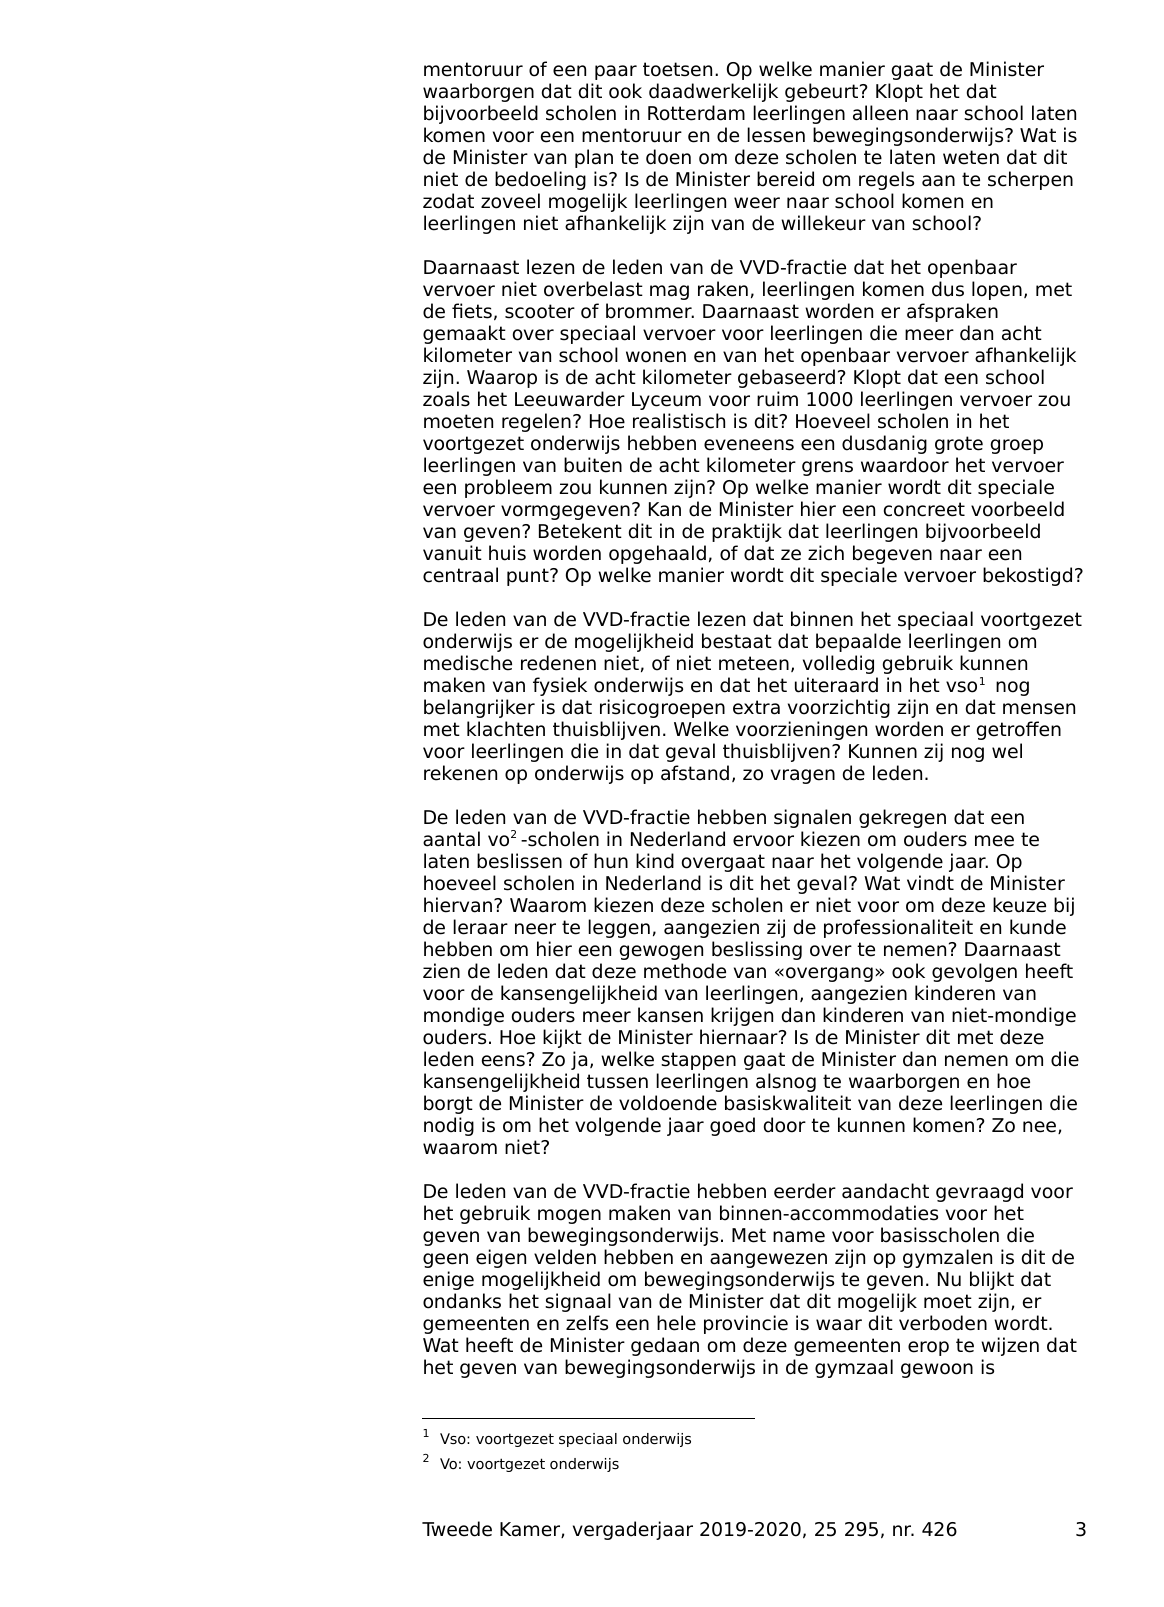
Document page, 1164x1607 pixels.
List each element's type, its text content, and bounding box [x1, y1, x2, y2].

text Daarnaast lezen de leden van de VVD-fractie dat het openbaar vervoer niet overbelast mag raken, leerlingen komen dus lopen, met de fiets, scooter of brommer. Daarnaast worden er afspraken gemaakt over speciaal vervoer voor leerlingen die meer dan acht kilometer van school wonen en van het openbaar vervoer afhankelijk zijn. Waarop is de acht kilometer gebaseerd? Klopt dat een school zoals het Leeuwarder Lyceum voor ruim 1000 leerlingen vervoer zou moeten regelen? Hoe realistisch is dit? Hoeveel scholen in het voortgezet onderwijs hebben eveneens een dusdanig grote groep leerlingen van buiten de acht kilometer grens waardoor het vervoer een probleem zou kunnen zijn? Op welke manier wordt dit speciale vervoer vormgegeven? Kan de Minister hier een concreet voorbeeld van geven? Betekent dit in de praktijk dat leerlingen bijvoorbeeld vanuit huis worden opgehaald, of dat ze zich begeven naar een centraal punt? Op welke manier wordt dit speciale vervoer bekostigd? [422, 257, 1087, 587]
text mentoruur of een paar toetsen. Op welke manier gaat de Minister waarborgen dat dit ook daadwerkelijk gebeurt? Klopt het dat bijvoorbeeld scholen in Rotterdam leerlingen alleen naar school laten komen voor een mentoruur en de lessen bewegingsonderwijs? Wat is de Minister van plan te doen om deze scholen te laten weten dat dit niet de bedoeling is? Is de Minister bereid om regels aan te scherpen zodat zoveel mogelijk leerlingen weer naar school komen en leerlingen niet afhankelijk zijn van de willekeur van school? [422, 59, 1087, 235]
text De leden van de VVD-fractie hebben signalen gekregen dat een aantal vo-scholen in Nederland ervoor kiezen om ouders mee te laten beslissen of hun kind overgaat naar het volgende jaar. Op hoeveel scholen in Nederland is dit het geval? Wat vindt de Minister hiervan? Waarom kiezen deze scholen er niet voor om deze keuze bij de leraar neer te leggen, aangezien zij de professionaliteit en kunde hebben om hier een gewogen beslissing over te nemen? Daarnaast zien de leden dat deze methode van «overgang» ook gevolgen heeft voor de kansengelijkheid van leerlingen, aangezien kinderen van mondige ouders meer kansen krijgen dan kinderen van niet-mondige ouders. Hoe kijkt de Minister hiernaar? Is de Minister dit met deze leden eens? Zo ja, welke stappen gaat de Minister dan nemen om die kansengelijkheid tussen leerlingen alsnog te waarborgen en hoe borgt de Minister de voldoende basiskwaliteit van deze leerlingen die nodig is om het volgende jaar goed door te kunnen komen? Zo nee, waarom niet? [422, 807, 1087, 1159]
text Vo: voortgezet onderwijs [422, 1452, 1087, 1474]
text De leden van de VVD-fractie lezen dat binnen het speciaal voortgezet onderwijs er de mogelijkheid bestaat dat bepaalde leerlingen om medische redenen niet, of niet meteen, volledig gebruik kunnen maken van fysiek onderwijs en dat het uiteraard in het vso nog belangrijker is dat risicogroepen extra voorzichtig zijn en dat mensen met klachten thuisblijven. Welke voorzieningen worden er getroffen voor leerlingen die in dat geval thuisblijven? Kunnen zij nog wel rekenen op onderwijs op afstand, zo vragen de leden. [422, 609, 1087, 785]
text Vso: voortgezet speciaal onderwijs [422, 1427, 1087, 1449]
text De leden van de VVD-fractie hebben eerder aandacht gevraagd voor het gebruik mogen maken van binnen-accommodaties voor het geven van bewegingsonderwijs. Met name voor basisscholen die geen eigen velden hebben en aangewezen zijn op gymzalen is dit de enige mogelijkheid om bewegingsonderwijs te geven. Nu blijkt dat ondanks het signaal van de Minister dat dit mogelijk moet zijn, er gemeenten en zelfs een hele provincie is waar dit verboden wordt. Wat heeft de Minister gedaan om deze gemeenten erop te wijzen dat het geven van bewegingsonderwijs in de gymzaal gewoon is [422, 1181, 1087, 1379]
